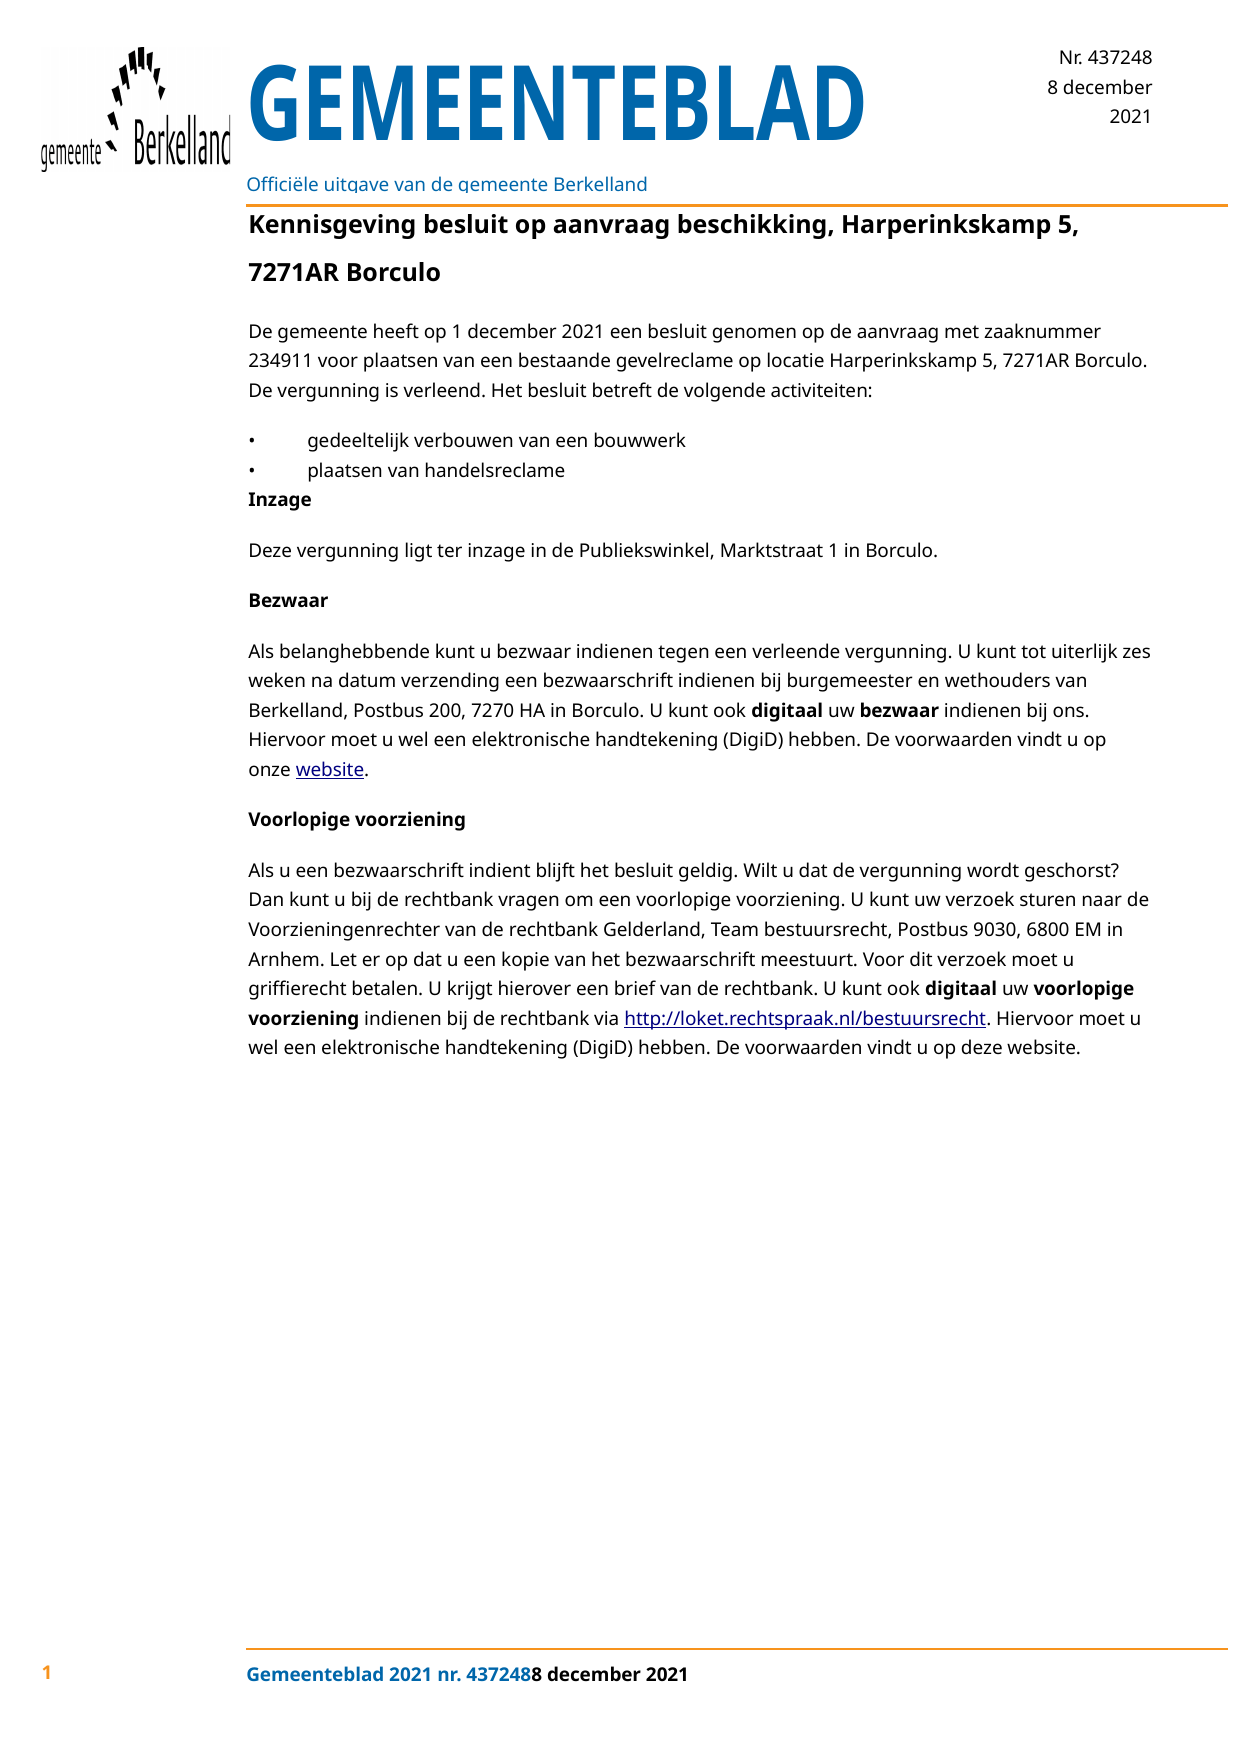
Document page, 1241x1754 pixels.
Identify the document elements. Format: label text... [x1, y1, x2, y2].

list plaatsen van handelsreclame [248, 457, 1152, 483]
text Als u een bezwaarschrift indient blijft het besluit geldig. Wilt u dat de vergunning wordt geschorst? Dan kunt u bij de rechtbank vragen om een voorlopige voorziening. U kunt uw verzoek sturen naar de Voorzieningenrechter van de rechtbank Gelderland, Team bestuursrecht, Postbus 9030, 6800 EM in Arnhem. Let er op dat u een kopie van het bezwaarschrift meestuurt. Voor dit verzoek moet u griffierecht betalen. U krijgt hierover een brief van de rechtbank. U kunt ook digitaal uw voorlopige voorziening indienen bij de rechtbank via http://loket.rechtspraak.nl/bestuursrecht. Hiervoor moet u wel een elektronische handtekening (DigiD) hebben. De voorwaarden vindt u op deze website. [248, 857, 1152, 1060]
text Bezwaar [248, 587, 1152, 613]
text Als belanghebbende kunt u bezwaar indienen tegen een verleende vergunning. U kunt tot uiterlijk zes weken na datum verzending een bezwaarschrift indienen bij burgemeester en wethouders van Berkelland, Postbus 200, 7270 HA in Borculo. U kunt ook digitaal uw bezwaar indienen bij ons. Hiervoor moet u wel een elektronische handtekening (DigiD) hebben. De voorwaarden vindt u op onze website. [248, 638, 1152, 782]
text De gemeente heeft op 1 december 2021 een besluit genomen op de aanvraag met zaaknummer 234911 voor plaatsen van een bestaande gevelreclame op locatie Harperinkskamp 5, 7271AR Borculo. De vergunning is verleend. Het besluit betreft de volgende activiteiten: [248, 318, 1152, 403]
text Voorlopige voorziening [248, 807, 1152, 832]
text Deze vergunning ligt ter inzage in de Publiekswinkel, Marktstraat 1 in Borculo. [248, 537, 1152, 563]
text Inzage [248, 487, 1152, 512]
list gedeeltelijk verbouwen van een bouwwerk [248, 427, 1152, 453]
text Kennisgeving besluit op aanvraag beschikking, Harperinkskamp 5, 7271AR Borculo [248, 207, 1152, 288]
picture [41, 47, 231, 172]
